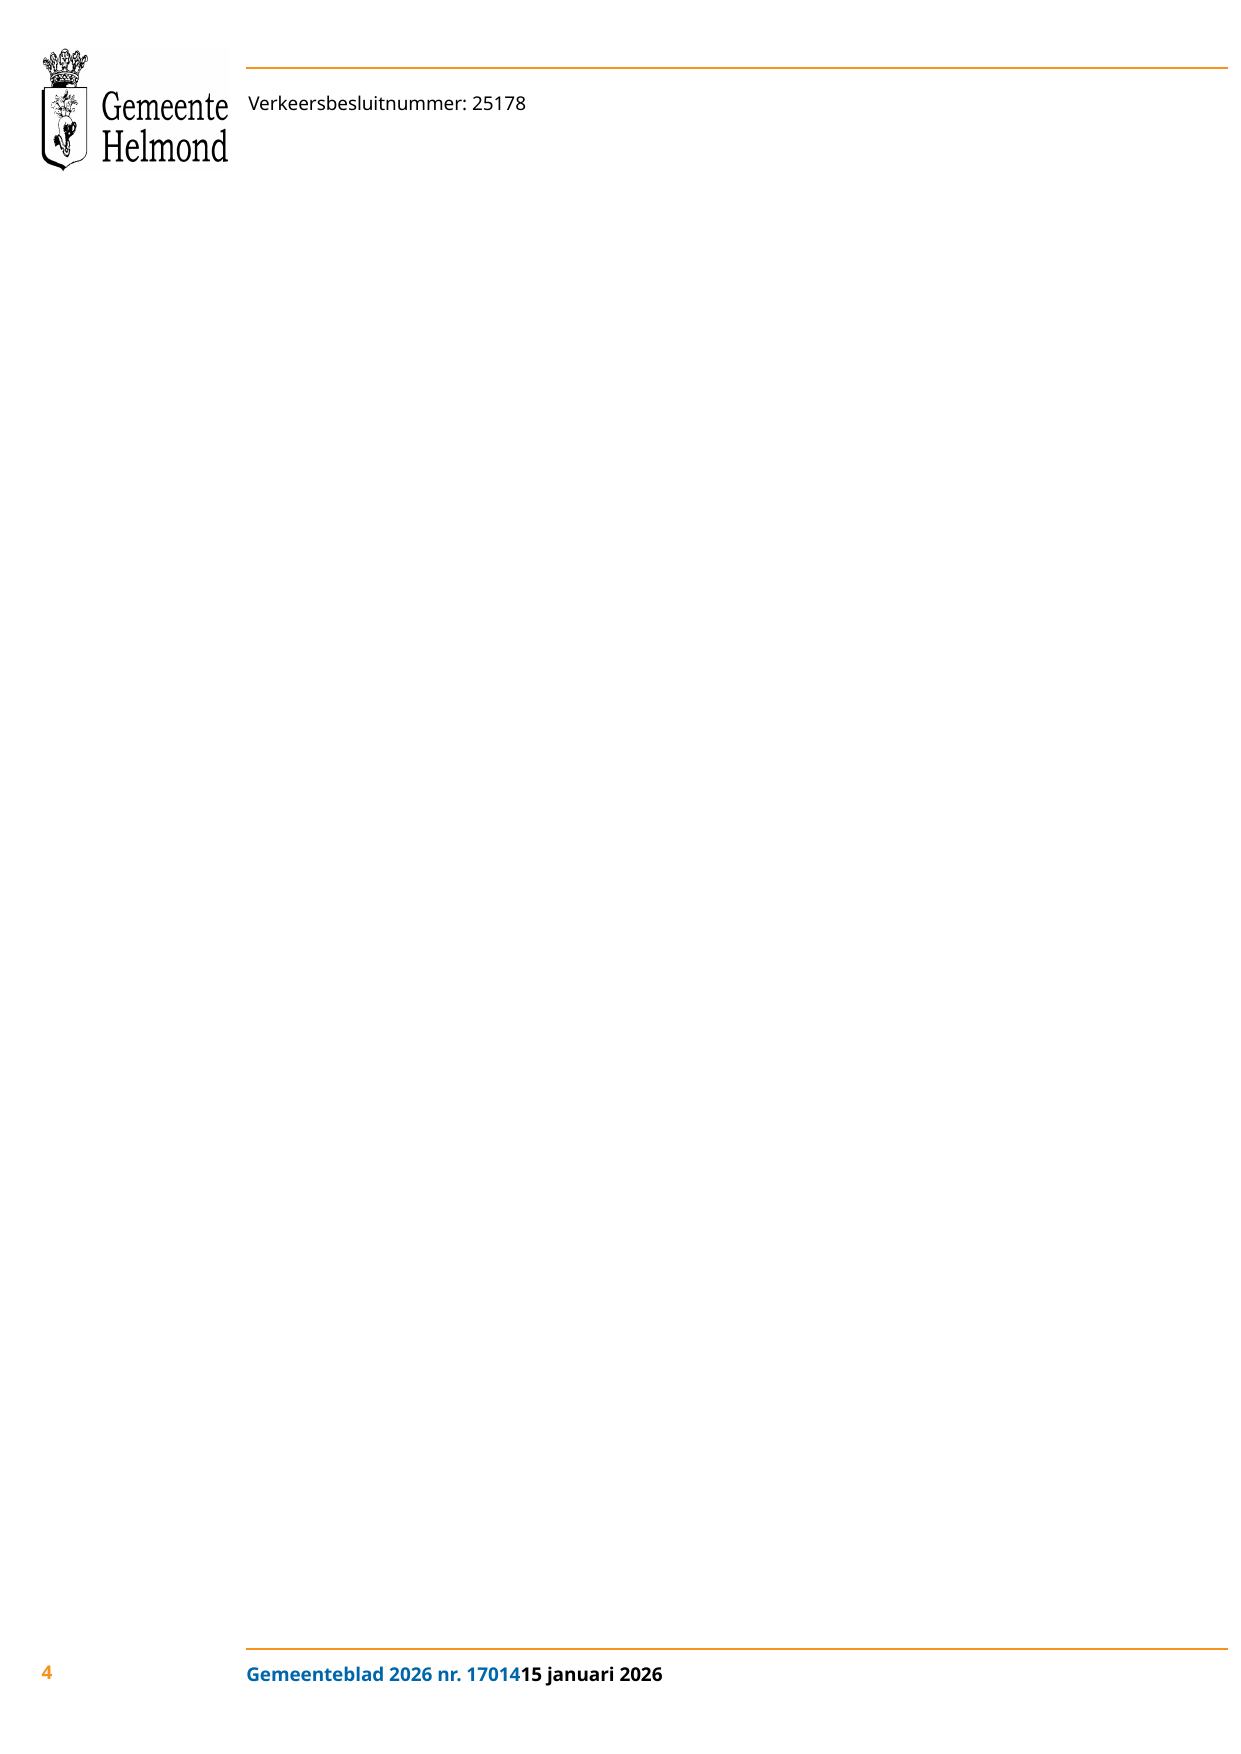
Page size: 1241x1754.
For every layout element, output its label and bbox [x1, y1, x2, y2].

picture [41, 47, 231, 172]
